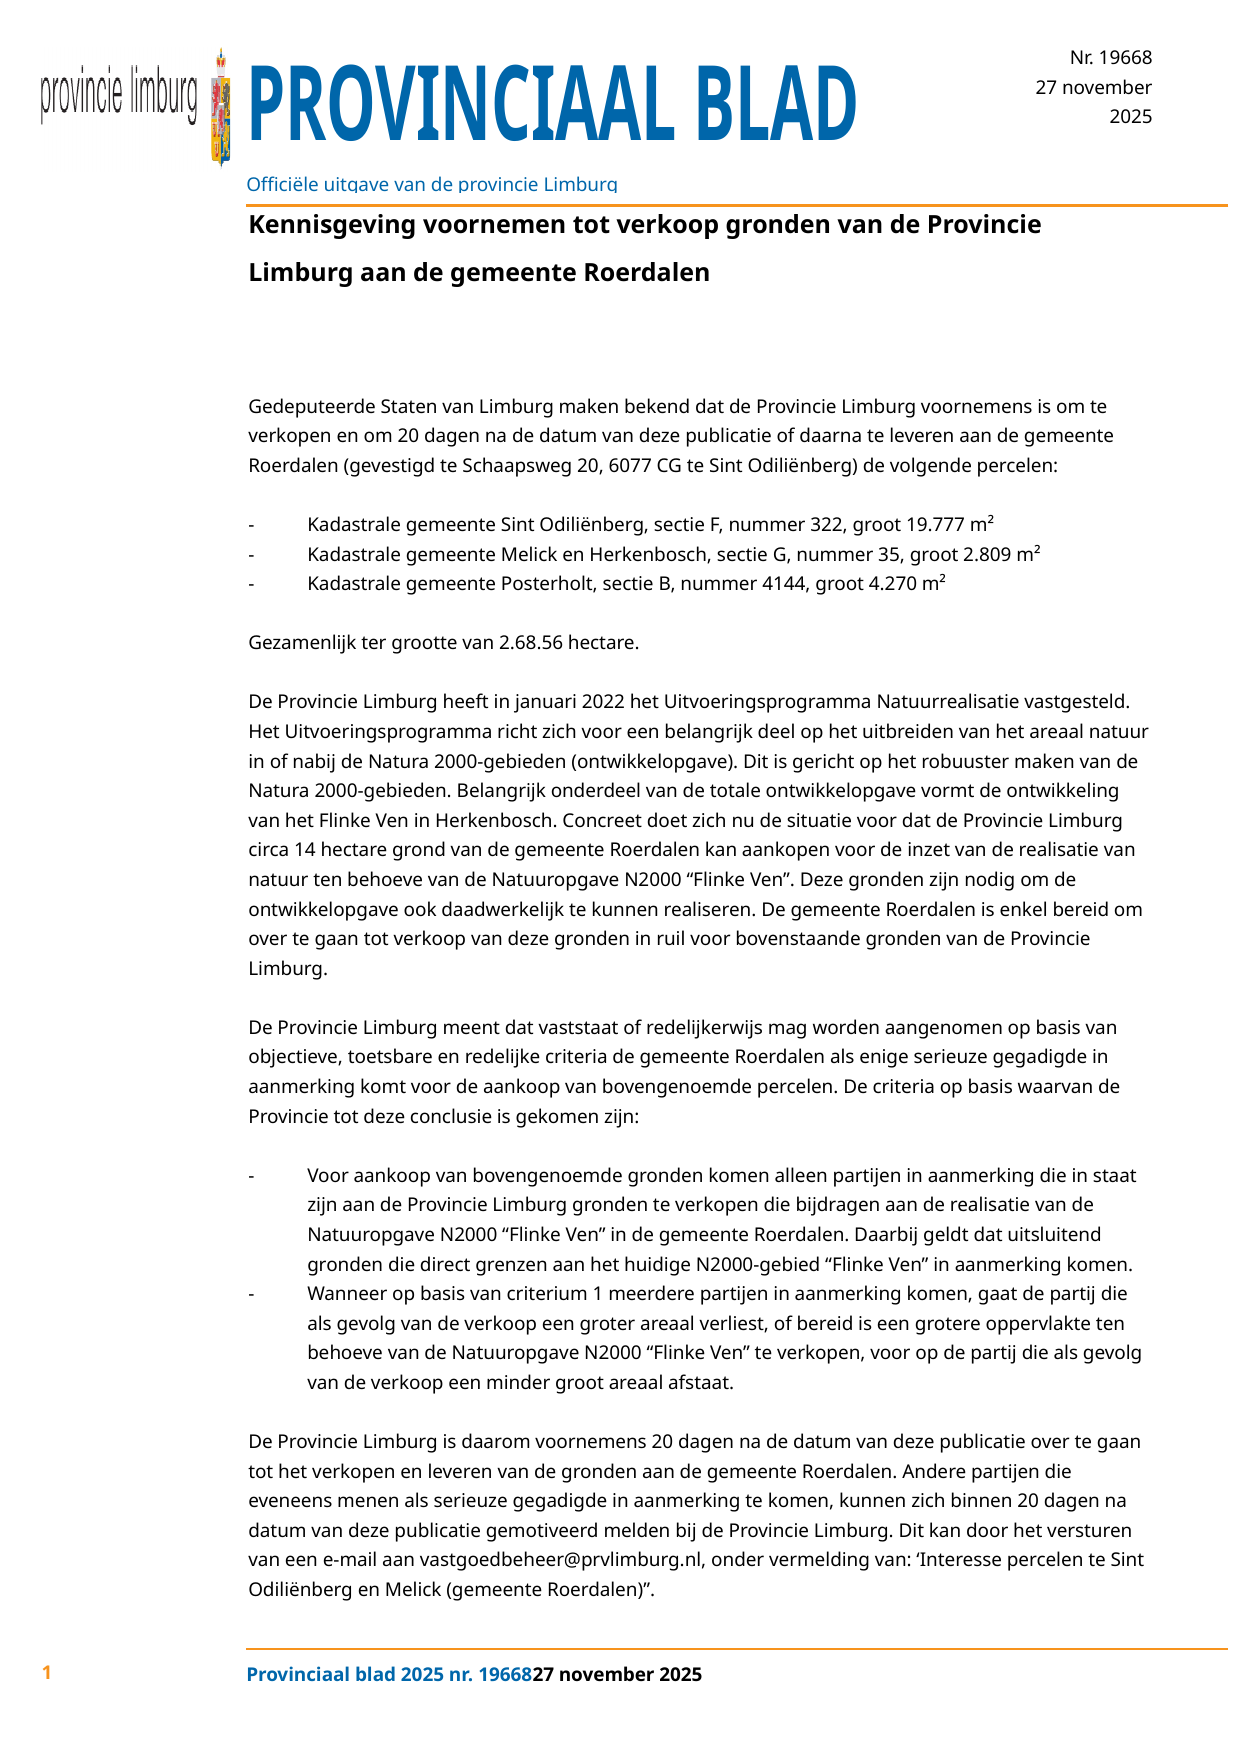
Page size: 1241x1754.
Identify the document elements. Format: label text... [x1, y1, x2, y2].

list Wanneer op basis van criterium 1 meerdere partijen in aanmerking komen, gaat de partij die als gevolg van de verkoop een groter areaal verliest, of bereid is een grotere oppervlakte ten behoeve van de Natuuropgave N2000 “Flinke Ven” te verkopen, voor op de partij die als gevolg van de verkoop een minder groot areaal afstaat. [248, 1280, 1152, 1395]
text Gezamenlijk ter grootte van 2.68.56 hectare. [248, 629, 1152, 655]
text Het Uitvoeringsprogramma richt zich voor een belangrijk deel op het uitbreiden van het areaal natuur in of nabij de Natura 2000-gebieden (ontwikkelopgave). Dit is gericht op het robuuster maken van de Natura 2000-gebieden. Belangrijk onderdeel van de totale ontwikkelopgave vormt de ontwikkeling van het Flinke Ven in Herkenbosch. Concreet doet zich nu de situatie voor dat de Provincie Limburg circa 14 hectare grond van de gemeente Roerdalen kan aankopen voor de inzet van de realisatie van natuur ten behoeve van de Natuuropgave N2000 “Flinke Ven”. Deze gronden zijn nodig om de ontwikkelopgave ook daadwerkelijk te kunnen realiseren. De gemeente Roerdalen is enkel bereid om over te gaan tot verkoop van deze gronden in ruil voor bovenstaande gronden van de Provincie Limburg. [248, 718, 1152, 981]
list Kadastrale gemeente Melick en Herkenbosch, sectie G, nummer 35, groot 2.809 m² [248, 541, 1152, 567]
text De Provincie Limburg is daarom voornemens 20 dagen na de datum van deze publicatie over te gaan tot het verkopen en leveren van de gronden aan de gemeente Roerdalen. Andere partijen die eveneens menen als serieuze gegadigde in aanmerking te komen, kunnen zich binnen 20 dagen na datum van deze publicatie gemotiveerd melden bij de Provincie Limburg. Dit kan door het versturen van een e-mail aan vastgoedbeheer@prvlimburg.nl, onder vermelding van: ‘Interesse percelen te Sint Odiliënberg en Melick (gemeente Roerdalen)”. [248, 1428, 1152, 1602]
text De Provincie Limburg meent dat vaststaat of redelijkerwijs mag worden aangenomen op basis van objectieve, toetsbare en redelijke criteria de gemeente Roerdalen als enige serieuze gegadigde in aanmerking komt voor de aankoop van bovengenoemde percelen. De criteria op basis waarvan de Provincie tot deze conclusie is gekomen zijn: [248, 1014, 1152, 1129]
list Kadastrale gemeente Posterholt, sectie B, nummer 4144, groot 4.270 m² [248, 570, 1152, 596]
list Kadastrale gemeente Sint Odiliënberg, sectie F, nummer 322, groot 19.777 m² [248, 511, 1152, 537]
text Gedeputeerde Staten van Limburg maken bekend dat de Provincie Limburg voornemens is om te verkopen en om 20 dagen na de datum van deze publicatie of daarna te leveren aan de gemeente Roerdalen (gevestigd te Schaapsweg 20, 6077 CG te Sint Odiliënberg) de volgende percelen: [248, 393, 1152, 478]
text Kennisgeving voornemen tot verkoop gronden van de Provincie Limburg aan de gemeente Roerdalen [248, 207, 1152, 288]
picture [41, 47, 231, 172]
list Voor aankoop van bovengenoemde gronden komen alleen partijen in aanmerking die in staat zijn aan de Provincie Limburg gronden te verkopen die bijdragen aan de realisatie van de Natuuropgave N2000 “Flinke Ven” in de gemeente Roerdalen. Daarbij geldt dat uitsluitend gronden die direct grenzen aan het huidige N2000-gebied “Flinke Ven” in aanmerking komen. [248, 1162, 1152, 1277]
text De Provincie Limburg heeft in januari 2022 het Uitvoeringsprogramma Natuurrealisatie vastgesteld. [248, 689, 1152, 714]
